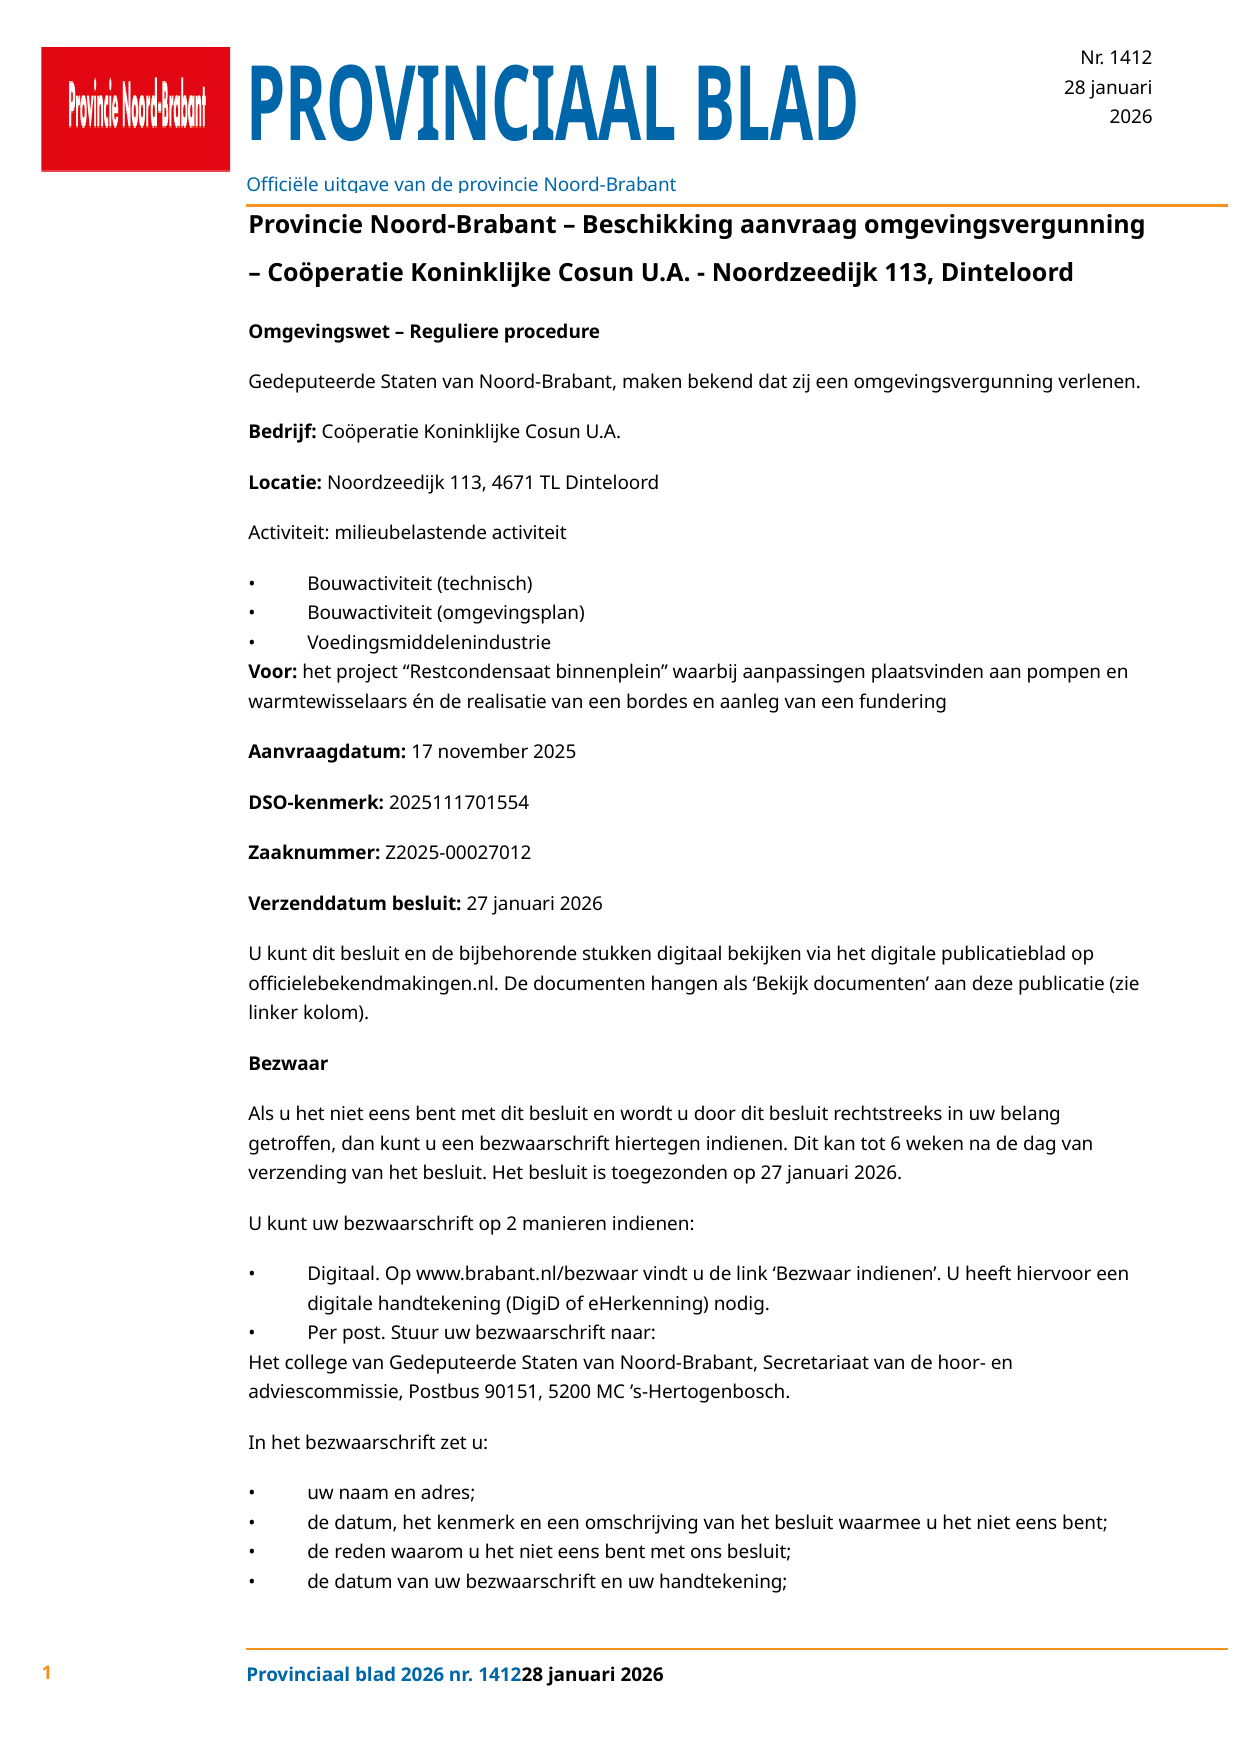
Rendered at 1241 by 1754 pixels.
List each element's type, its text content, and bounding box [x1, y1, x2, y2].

list Bouwactiviteit (omgevingsplan) [248, 599, 1152, 625]
list de datum, het kenmerk en een omschrijving van het besluit waarmee u het niet eens bent; [248, 1509, 1152, 1535]
text Het college van Gedeputeerde Staten van Noord-Brabant, Secretariaat van de hoor- en adviescommissie, Postbus 90151, 5200 MC ’s‑Hertogenbosch. [248, 1349, 1152, 1404]
list de reden waarom u het niet eens bent met ons besluit; [248, 1539, 1152, 1564]
text Verzenddatum besluit: 27 januari 2026 [248, 890, 1152, 916]
text Locatie: Noordzeedijk 113, 4671 TL Dinteloord [248, 469, 1152, 495]
list Per post. Stuur uw bezwaarschrift naar: [248, 1319, 1152, 1345]
text Zaaknummer: Z2025-00027012 [248, 839, 1152, 865]
list Bouwactiviteit (technisch) [248, 570, 1152, 596]
picture [41, 47, 231, 172]
text Gedeputeerde Staten van Noord-Brabant, maken bekend dat zij een omgevingsvergunning verlenen. [248, 368, 1152, 394]
list uw naam en adres; [248, 1479, 1152, 1505]
text Bedrijf: Coöperatie Koninklijke Cosun U.A. [248, 419, 1152, 444]
text Als u het niet eens bent met dit besluit en wordt u door dit besluit rechtstreeks in uw belang getroffen, dan kunt u een bezwaarschrift hiertegen indienen. Dit kan tot 6 weken na de dag van verzending van het besluit. Het besluit is toegezonden op 27 januari 2026. [248, 1100, 1152, 1185]
text Activiteit: milieubelastende activiteit [248, 519, 1152, 545]
text Provincie Noord-Brabant – Beschikking aanvraag omgevingsvergunning – Coöperatie Koninklijke Cosun U.A. - Noordzeedijk 113, Dinteloord [248, 207, 1152, 288]
text Aanvraagdatum: 17 november 2025 [248, 739, 1152, 764]
text Bezwaar [248, 1050, 1152, 1076]
text Omgevingswet – Reguliere procedure [248, 318, 1152, 344]
list Digitaal. Op www.brabant.nl/bezwaar vindt u de link ‘Bezwaar indienen’. U heeft hiervoor een digitale handtekening (DigiD of eHerkenning) nodig. [248, 1260, 1152, 1316]
list Voedingsmiddelenindustrie [248, 629, 1152, 655]
text In het bezwaarschrift zet u: [248, 1429, 1152, 1455]
text U kunt dit besluit en de bijbehorende stukken digitaal bekijken via het digitale publicatieblad op officielebekendmakingen.nl. De documenten hangen als ‘Bekijk documenten’ aan deze publicatie (zie linker kolom). [248, 940, 1152, 1025]
text U kunt uw bezwaarschrift op 2 manieren indienen: [248, 1210, 1152, 1236]
text Voor: het project “Restcondensaat binnenplein” waarbij aanpassingen plaatsvinden aan pompen en warmtewisselaars én de realisatie van een bordes en aanleg van een fundering [248, 659, 1152, 714]
list de datum van uw bezwaarschrift en uw handtekening; [248, 1568, 1152, 1594]
text DSO-kenmerk: 2025111701554 [248, 789, 1152, 815]
